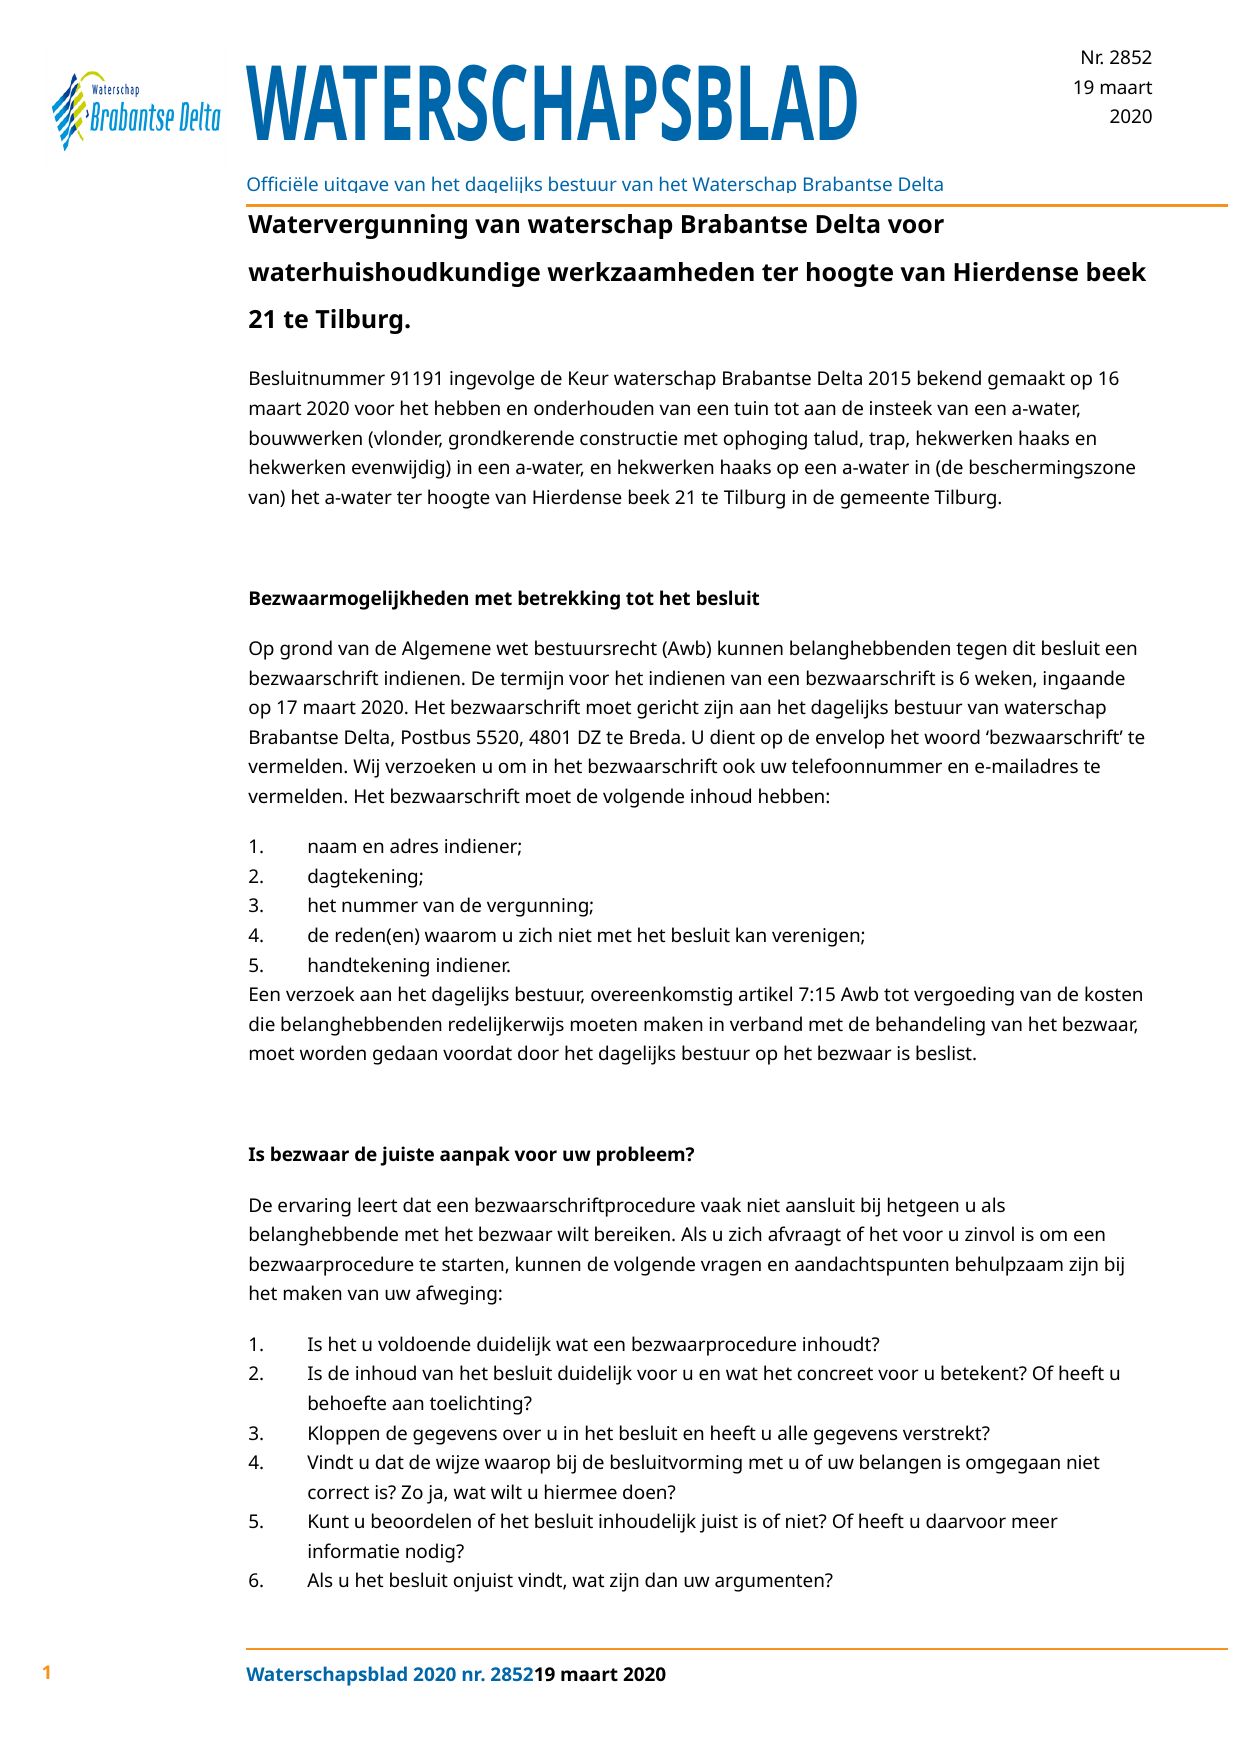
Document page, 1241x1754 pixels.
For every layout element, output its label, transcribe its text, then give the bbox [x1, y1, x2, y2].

list Vindt u dat de wijze waarop bij de besluitvorming met u of uw belangen is omgegaan niet correct is? Zo ja, wat wilt u hiermee doen? [248, 1449, 1152, 1504]
list naam en adres indiener; [248, 833, 1152, 859]
text Bezwaarmogelijkheden met betrekking tot het besluit [248, 585, 1152, 610]
list Kunt u beoordelen of het besluit inhoudelijk juist is of niet? Of heeft u daarvoor meer informatie nodig? [248, 1508, 1152, 1564]
list dagtekening; [248, 863, 1152, 889]
list Als u het besluit onjuist vindt, wat zijn dan uw argumenten? [248, 1568, 1152, 1593]
text Watervergunning van waterschap Brabantse Delta voor waterhuishoudkundige werkzaamheden ter hoogte van Hierdense beek 21 te Tilburg. [248, 207, 1152, 336]
list Is de inhoud van het besluit duidelijk voor u en wat het concreet voor u betekent? Of heeft u behoefte aan toelichting? [248, 1361, 1152, 1416]
text Besluitnummer 91191 ingevolge de Keur waterschap Brabantse Delta 2015 bekend gemaakt op 16 maart 2020 voor het hebben en onderhouden van een tuin tot aan de insteek van een a-water, bouwwerken (vlonder, grondkerende constructie met ophoging talud, trap, hekwerken haaks en hekwerken evenwijdig) in een a-water, en hekwerken haaks op een a-water in (de beschermingszone van) het a-water ter hoogte van Hierdense beek 21 te Tilburg in de gemeente Tilburg. [248, 366, 1152, 509]
list Is het u voldoende duidelijk wat een bezwaarprocedure inhoudt? [248, 1331, 1152, 1357]
list handtekening indiener. [248, 952, 1152, 977]
list de reden(en) waarom u zich niet met het besluit kan verenigen; [248, 922, 1152, 948]
text Op grond van de Algemene wet bestuursrecht (Awb) kunnen belanghebbenden tegen dit besluit een bezwaarschrift indienen. De termijn voor het indienen van een bezwaarschrift is 6 weken, ingaande op 17 maart 2020. Het bezwaarschrift moet gericht zijn aan het dagelijks bestuur van waterschap Brabantse Delta, Postbus 5520, 4801 DZ te Breda. U dient op de envelop het woord ‘bezwaarschrift’ te vermelden. Wij verzoeken u om in het bezwaarschrift ook uw telefoonnummer en e‑mailadres te vermelden. Het bezwaarschrift moet de volgende inhoud hebben: [248, 635, 1152, 809]
list Kloppen de gegevens over u in het besluit en heeft u alle gegevens verstrekt? [248, 1420, 1152, 1445]
text De ervaring leert dat een bezwaarschriftprocedure vaak niet aansluit bij hetgeen u als belanghebbende met het bezwaar wilt bereiken. Als u zich afvraagt of het voor u zinvol is om een bezwaarprocedure te starten, kunnen de volgende vragen en aandachtspunten behulpzaam zijn bij het maken van uw afweging: [248, 1192, 1152, 1306]
text Een verzoek aan het dagelijks bestuur, overeenkomstig artikel 7:15 Awb tot vergoeding van de kosten die belanghebbenden redelijkerwijs moeten maken in verband met de behandeling van het bezwaar, moet worden gedaan voordat door het dagelijks bestuur op het bezwaar is beslist. [248, 981, 1152, 1066]
list het nummer van de vergunning; [248, 893, 1152, 918]
picture [41, 47, 231, 172]
text Is bezwaar de juiste aanpak voor uw probleem? [248, 1141, 1152, 1167]
